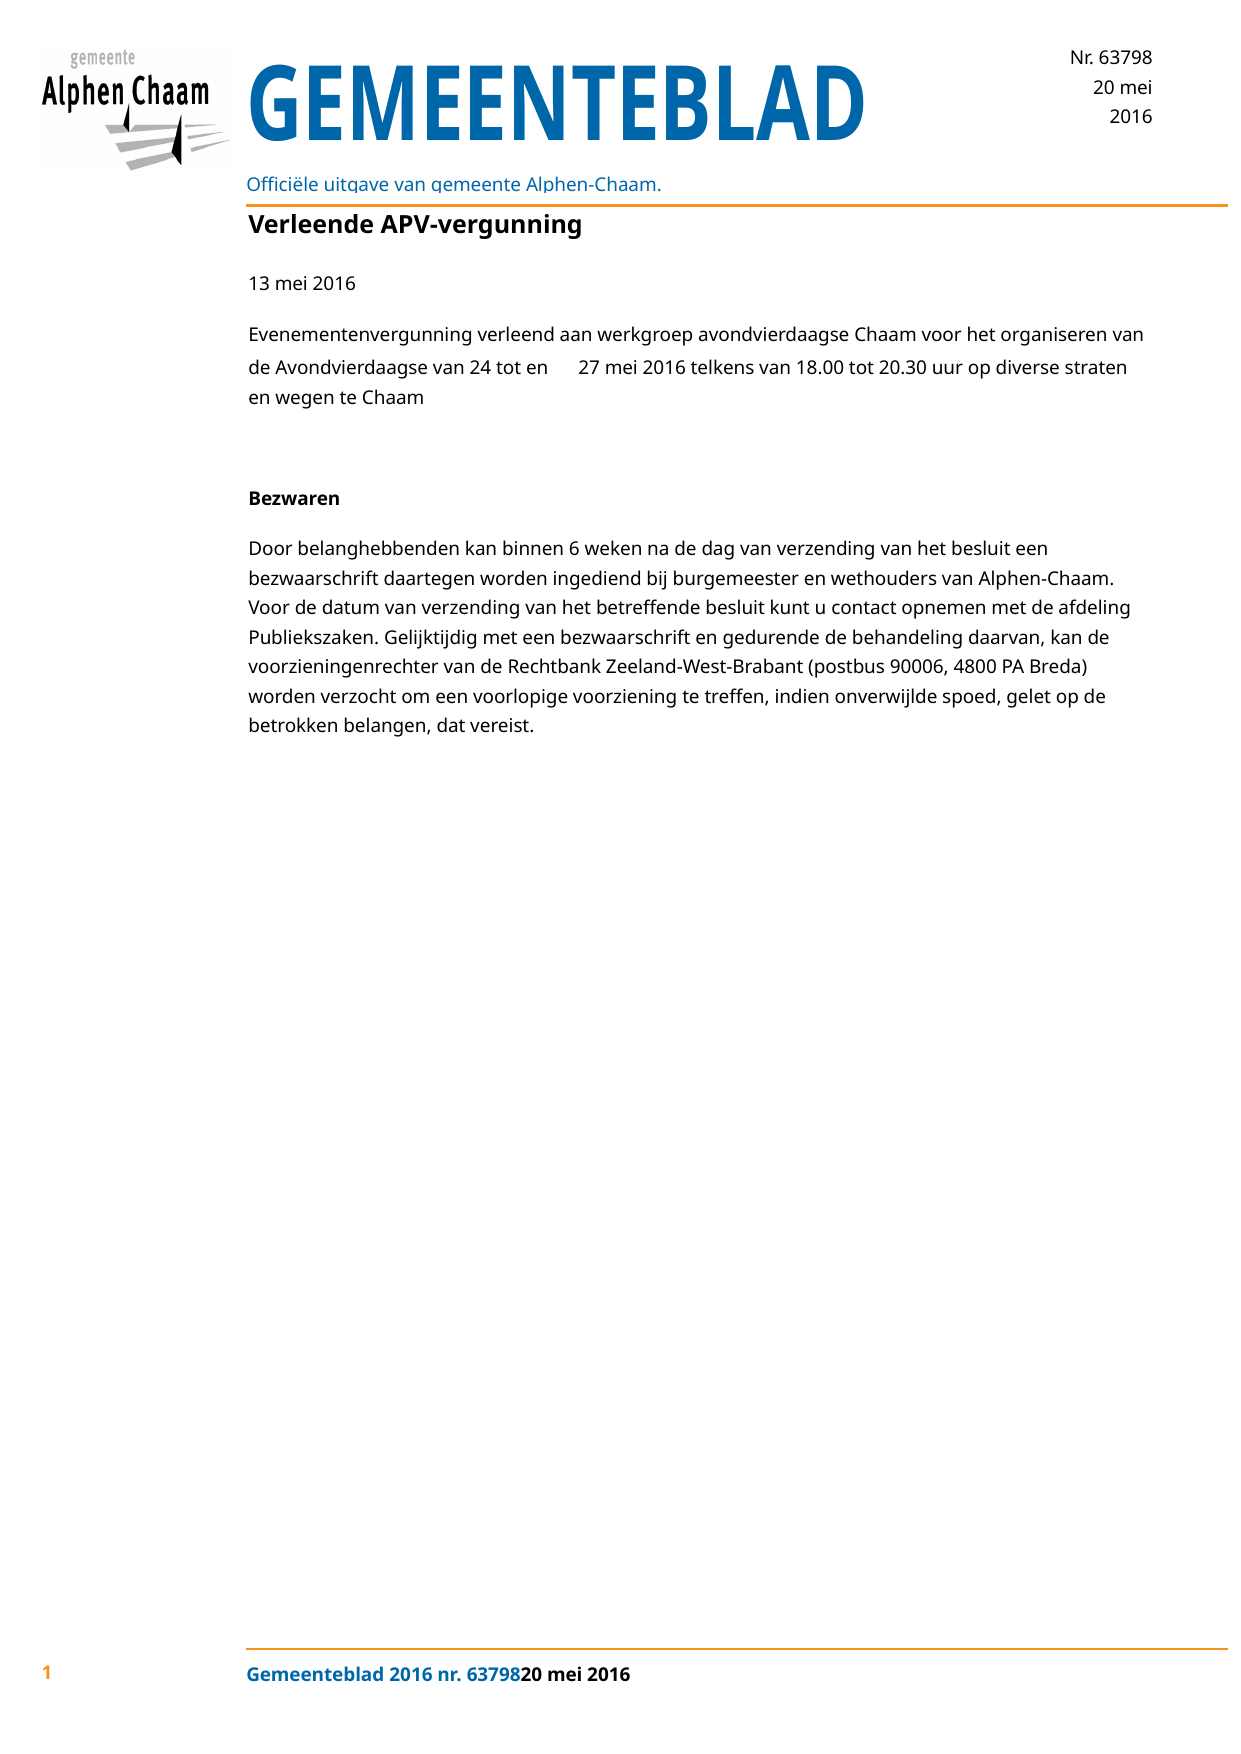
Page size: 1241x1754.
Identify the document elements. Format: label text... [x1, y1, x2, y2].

text Evenementenvergunning verleend aan werkgroep avondvierdaagse Chaam voor het organiseren van de Avondvierdaagse van 24 tot en 27 mei 2016 telkens van 18.00 tot 20.30 uur op diverse straten en wegen te Chaam [248, 321, 1152, 409]
text Bezwaren [248, 485, 1152, 510]
text Verleende APV-vergunning [248, 207, 1152, 241]
text Door belanghebbenden kan binnen 6 weken na de dag van verzending van het besluit een bezwaarschrift daartegen worden ingediend bij burgemeester en wethouders van Alphen-Chaam. Voor de datum van verzending van het betreffende besluit kunt u contact opnemen met de afdeling Publiekszaken. Gelijktijdig met een bezwaarschrift en gedurende de behandeling daarvan, kan de voorzieningenrechter van de Rechtbank Zeeland-West-Brabant (postbus 90006, 4800 PA Breda) worden verzocht om een voorlopige voorziening te treffen, indien onverwijlde spoed, gelet op de betrokken belangen, dat vereist. [248, 535, 1152, 738]
text 13 mei 2016 [248, 270, 1152, 296]
picture [41, 47, 231, 172]
